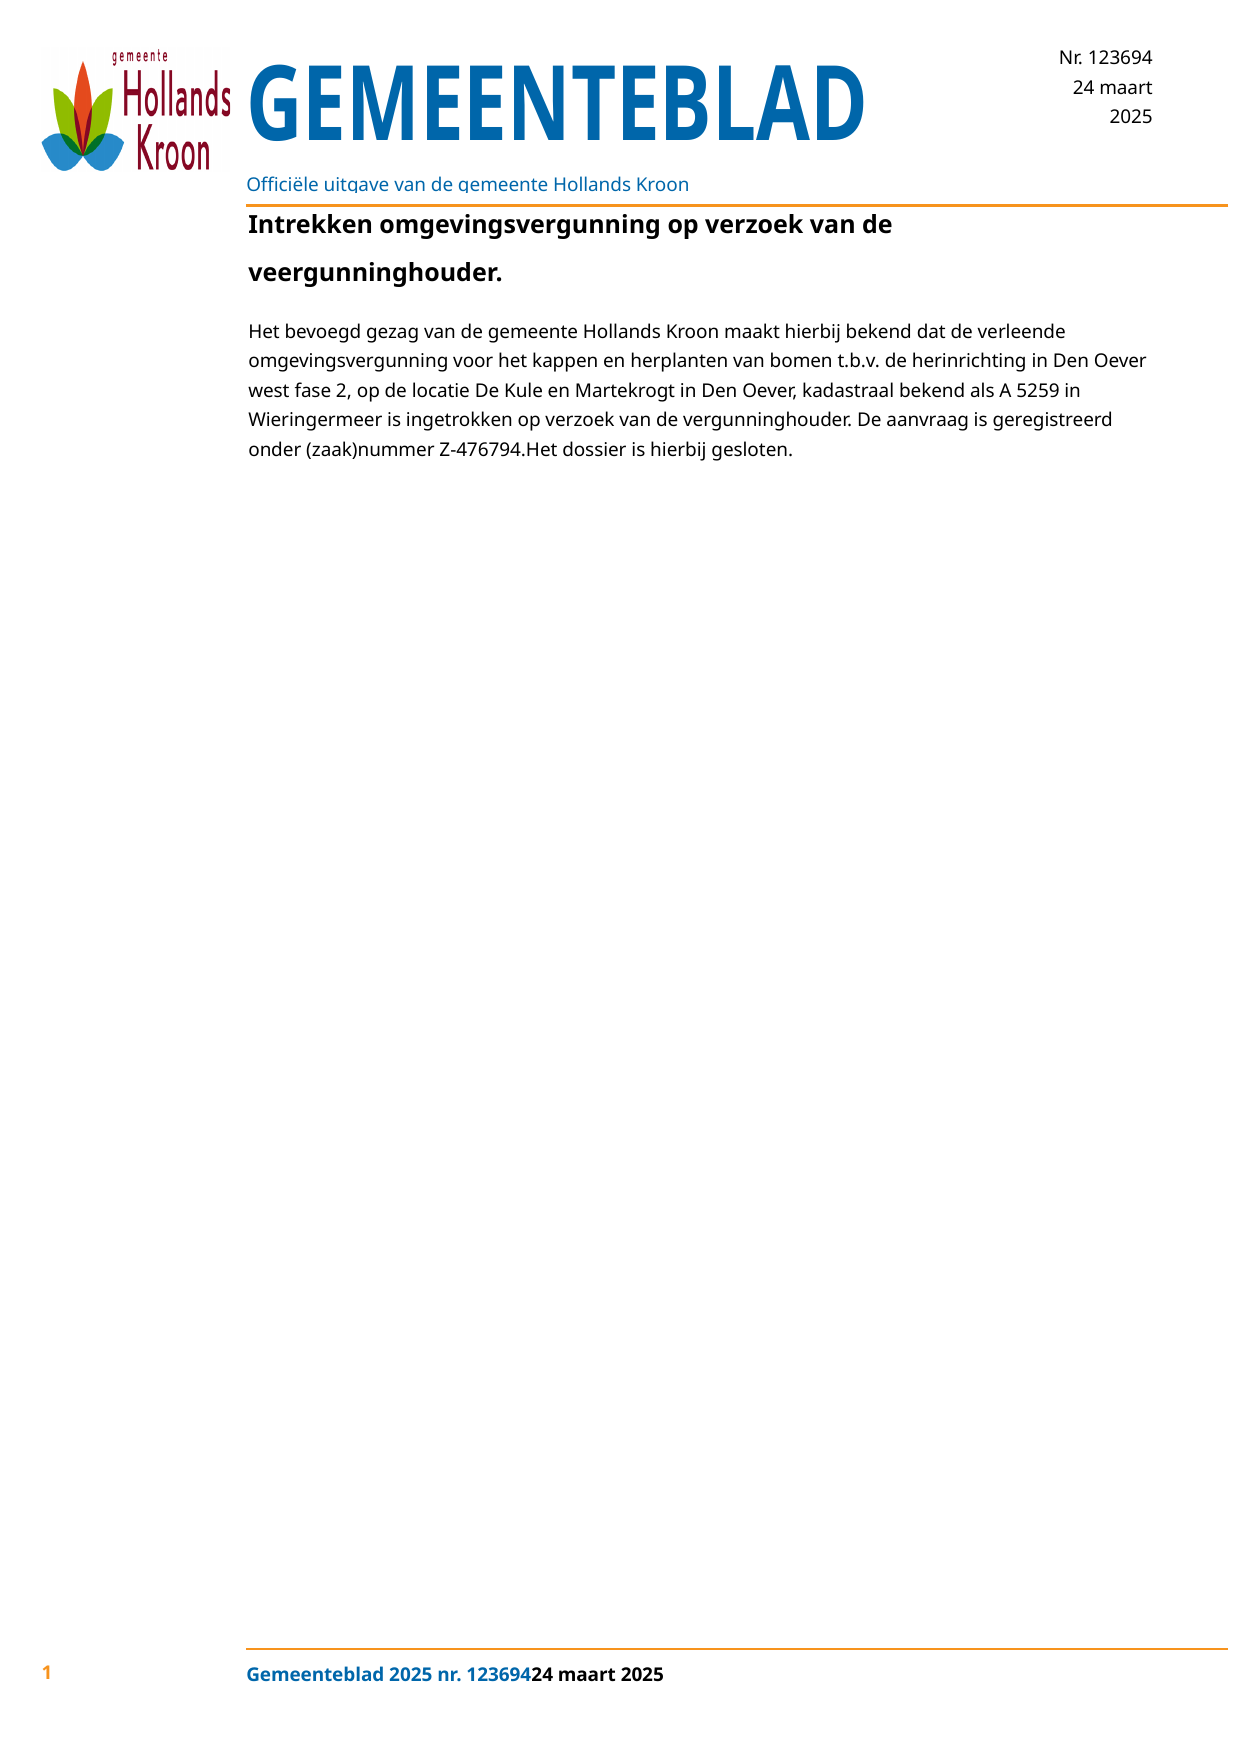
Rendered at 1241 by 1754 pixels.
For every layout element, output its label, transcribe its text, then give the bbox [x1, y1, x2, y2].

picture [41, 47, 231, 172]
text Het bevoegd gezag van de gemeente Hollands Kroon maakt hierbij bekend dat de verleende omgevingsvergunning voor het kappen en herplanten van bomen t.b.v. de herinrichting in Den Oever west fase 2, op de locatie De Kule en Martekrogt in Den Oever, kadastraal bekend als A 5259 in Wieringermeer is ingetrokken op verzoek van de vergunninghouder. De aanvraag is geregistreerd onder (zaak)nummer Z-476794.Het dossier is hierbij gesloten. [248, 318, 1152, 462]
text Intrekken omgevingsvergunning op verzoek van de veergunninghouder. [248, 207, 1152, 288]
